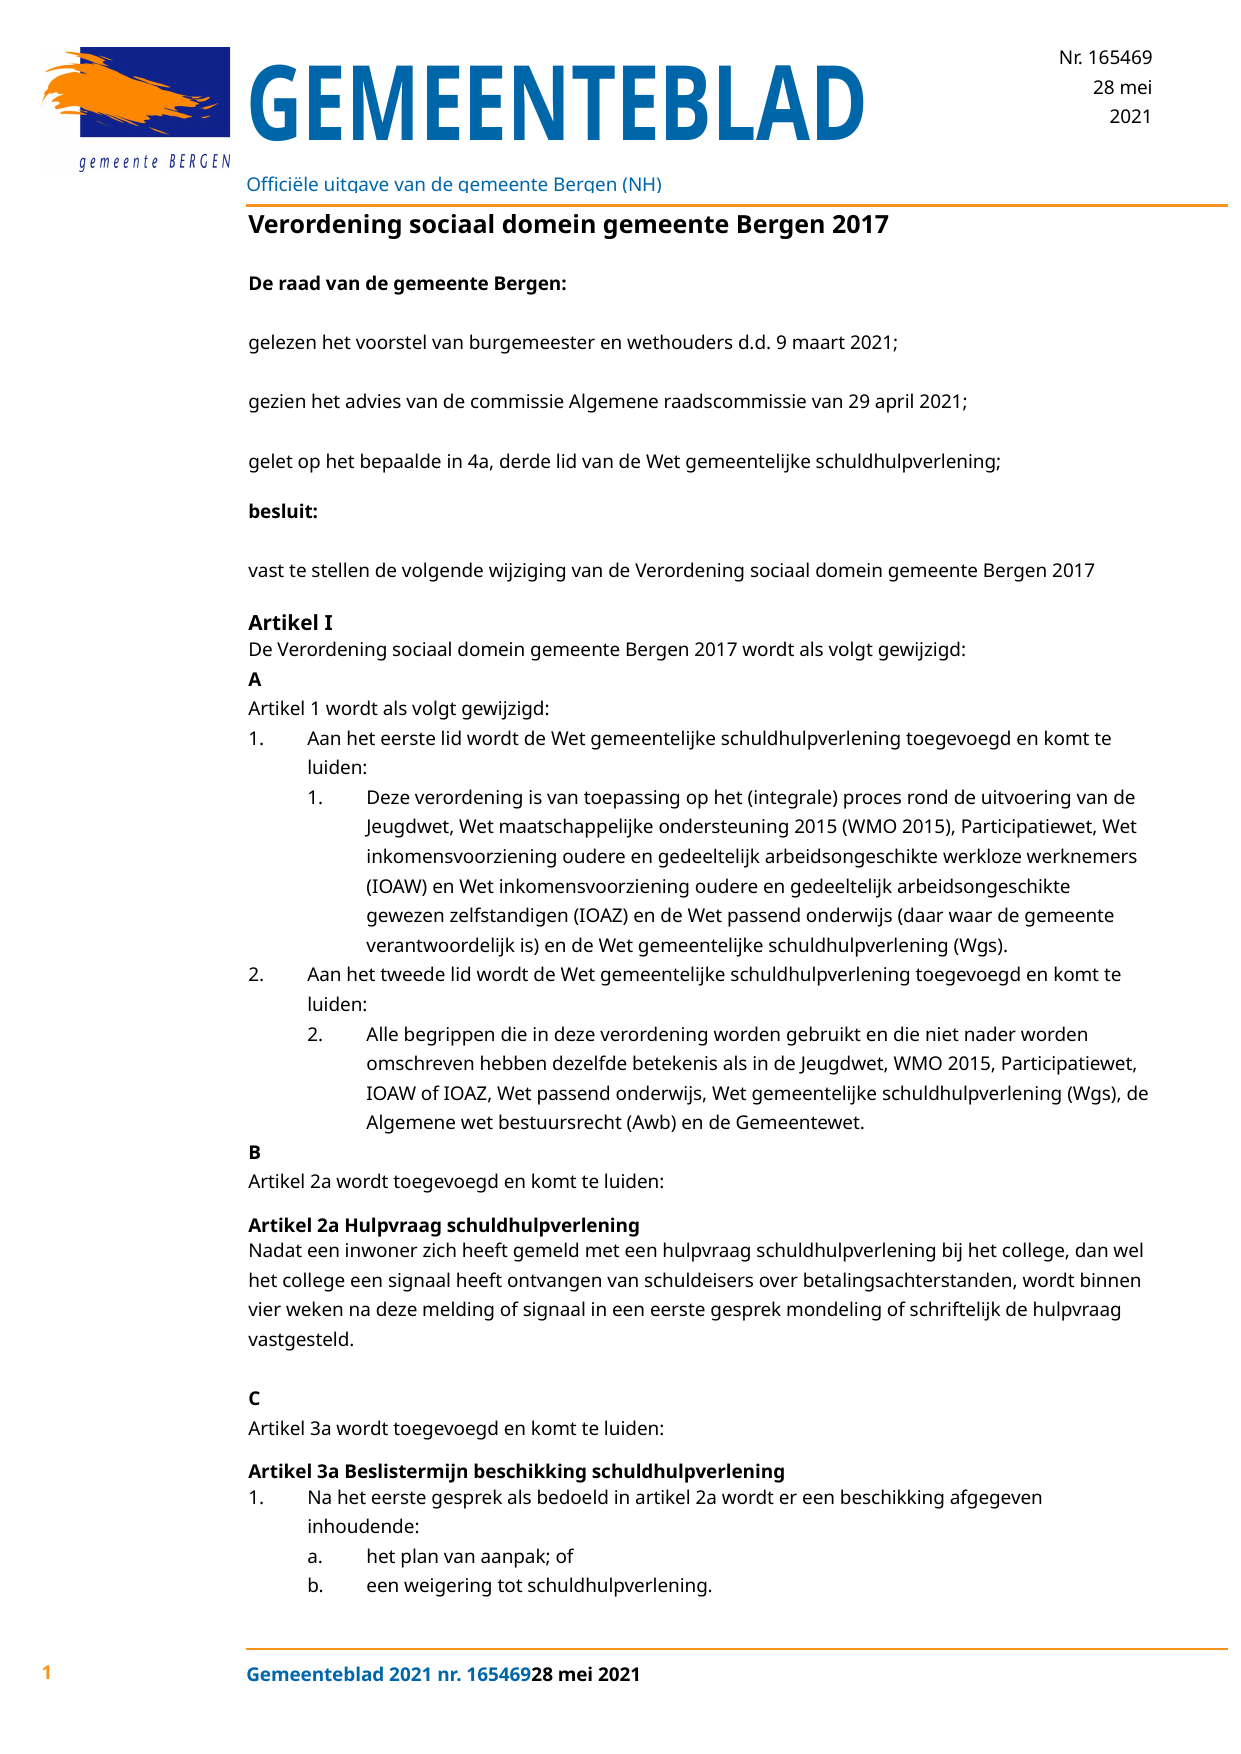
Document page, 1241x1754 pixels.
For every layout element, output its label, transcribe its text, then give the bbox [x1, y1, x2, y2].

text De raad van de gemeente Bergen: [248, 270, 1152, 296]
text gelet op het bepaalde in 4a, derde lid van de Wet gemeentelijke schuldhulpverlening; [248, 448, 1152, 473]
list Deze verordening is van toepassing op het (integrale) proces rond de uitvoering van de Jeugdwet, Wet maatschappelijke ondersteuning 2015 (WMO 2015), Participatiewet, Wet inkomensvoorziening oudere en gedeeltelijk arbeidsongeschikte werkloze werknemers (IOAW) en Wet inkomensvoorziening oudere en gedeeltelijk arbeidsongeschikte gewezen zelfstandigen (IOAZ) en de Wet passend onderwijs (daar waar de gemeente verantwoordelijk is) en de Wet gemeentelijke schuldhulpverlening (Wgs). [307, 784, 1152, 958]
text A [248, 666, 1152, 691]
list een weigering tot schuldhulpverlening. [307, 1573, 1152, 1598]
text Verordening sociaal domein gemeente Bergen 2017 [248, 207, 1152, 241]
text Artikel 3a wordt toegevoegd en komt te luiden: [248, 1415, 1152, 1441]
text Artikel I [248, 608, 1152, 636]
text Nadat een inwoner zich heeft gemeld met een hulpvraag schuldhulpverlening bij het college, dan wel het college een signaal heeft ontvangen van schuldeisers over betalingsachterstanden, wordt binnen vier weken na deze melding of signaal in een eerste gesprek mondeling of schriftelijk de hulpvraag vastgesteld. [248, 1237, 1152, 1352]
picture [41, 47, 231, 172]
list Aan het tweede lid wordt de Wet gemeentelijke schuldhulpverlening toegevoegd en komt te luiden: [248, 962, 1152, 1017]
text besluit: [248, 498, 1152, 524]
text gelezen het voorstel van burgemeester en wethouders d.d. 9 maart 2021; [248, 329, 1152, 355]
list Na het eerste gesprek als bedoeld in artikel 2a wordt er een beschikking afgegeven inhoudende: [248, 1484, 1152, 1539]
list Alle begrippen die in deze verordening worden gebruikt en die niet nader worden omschreven hebben dezelfde betekenis als in de Jeugdwet, WMO 2015, Participatiewet, IOAW of IOAZ, Wet passend onderwijs, Wet gemeentelijke schuldhulpverlening (Wgs), de Algemene wet bestuursrecht (Awb) en de Gemeentewet. [307, 1021, 1152, 1135]
list Aan het eerste lid wordt de Wet gemeentelijke schuldhulpverlening toegevoegd en komt te luiden: [248, 725, 1152, 780]
text Artikel 3a Beslistermijn beschikking schuldhulpverlening [248, 1458, 1152, 1484]
list het plan van aanpak; of [307, 1543, 1152, 1569]
text De Verordening sociaal domein gemeente Bergen 2017 wordt als volgt gewijzigd: [248, 636, 1152, 662]
text Artikel 2a Hulpvraag schuldhulpverlening [248, 1212, 1152, 1237]
text Artikel 2a wordt toegevoegd en komt te luiden: [248, 1169, 1152, 1194]
text vast te stellen de volgende wijziging van de Verordening sociaal domein gemeente Bergen 2017 [248, 557, 1152, 583]
text B [248, 1139, 1152, 1165]
text gezien het advies van de commissie Algemene raadscommissie van 29 april 2021; [248, 389, 1152, 414]
text C [248, 1385, 1152, 1411]
text Artikel 1 wordt als volgt gewijzigd: [248, 695, 1152, 721]
